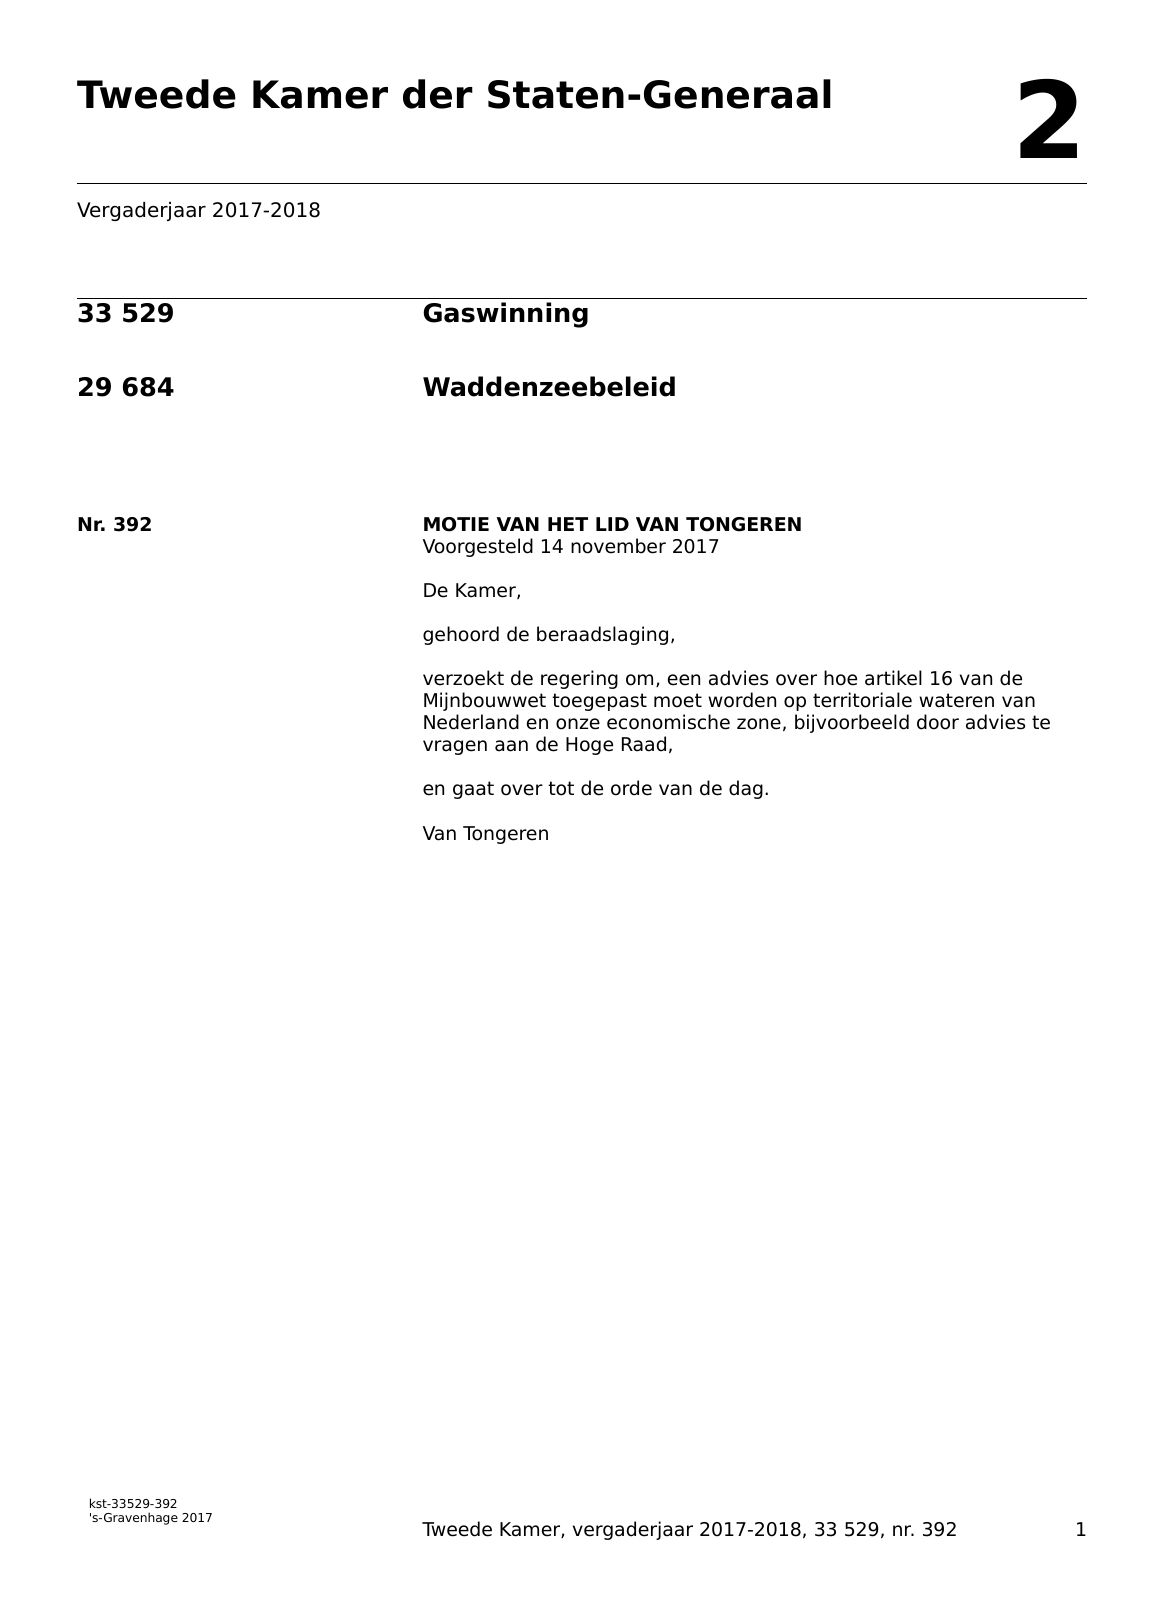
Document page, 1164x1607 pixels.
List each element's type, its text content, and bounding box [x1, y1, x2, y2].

table_header Tweede Kamer der Staten-Generaal [77, 59, 886, 183]
table_header 2 [886, 59, 1087, 183]
subtitle 29 684 Waddenzeebeleid [77, 373, 1087, 403]
text De Kamer, [422, 580, 1087, 602]
text en gaat over tot de orde van de dag. [422, 778, 1087, 800]
text Van Tongeren [422, 822, 1087, 844]
text Voorgesteld 14 november 2017 [422, 536, 1087, 558]
text gehoord de beraadslaging, [422, 624, 1087, 646]
text kst-33529-392 [88, 1497, 323, 1511]
subtitle Nr. 392 MOTIE VAN HET LID VAN TONGEREN [77, 514, 1087, 536]
text 's-Gravenhage 2017 [88, 1511, 323, 1525]
text verzoekt de regering om, een advies over hoe artikel 16 van de Mijnbouwwet toegepast moet worden op territoriale wateren van Nederland en onze economische zone, bijvoorbeeld door advies te vragen aan de Hoge Raad, [422, 668, 1087, 756]
table_cell Vergaderjaar 2017-2018 [77, 184, 1087, 298]
subtitle 33 529 Gaswinning [77, 299, 1087, 329]
